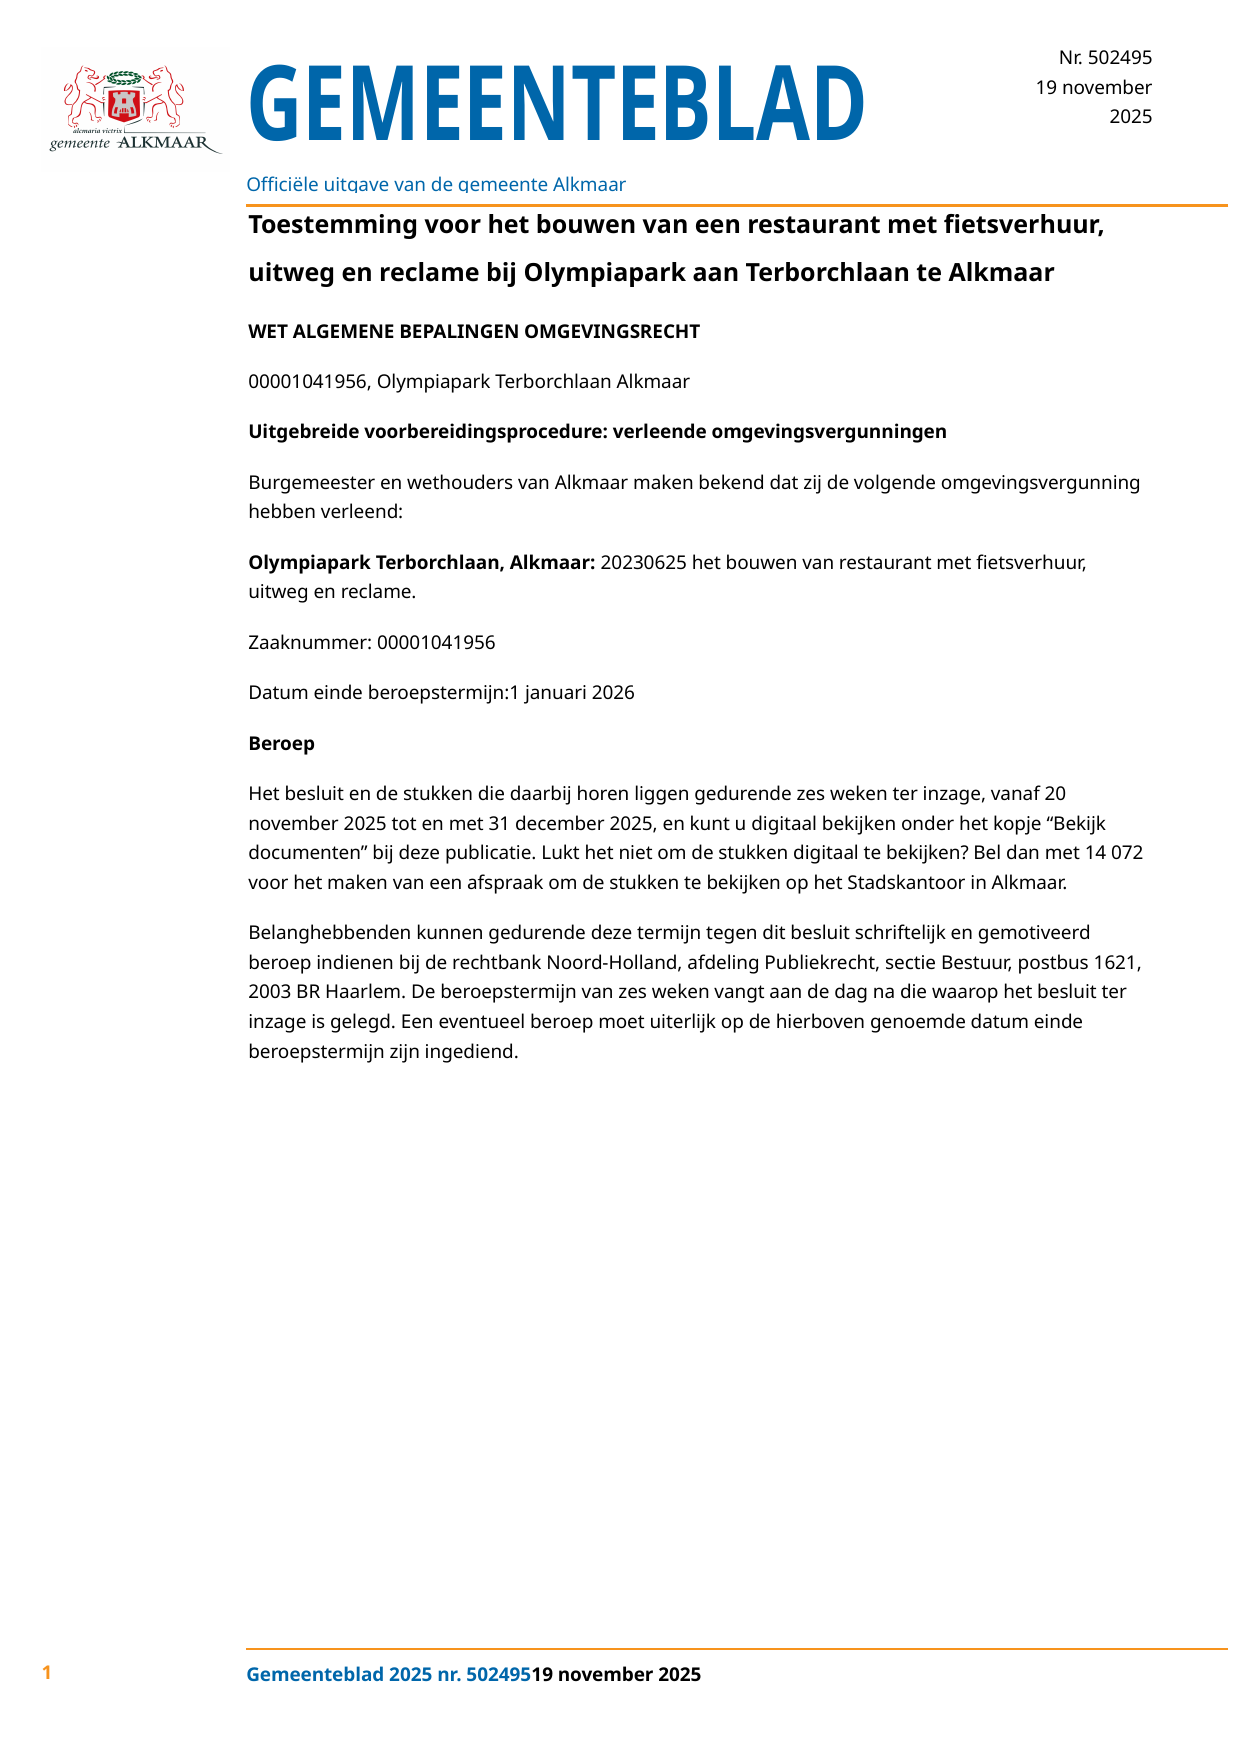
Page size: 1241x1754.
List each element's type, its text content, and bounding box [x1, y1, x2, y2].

text Belanghebbenden kunnen gedurende deze termijn tegen dit besluit schriftelijk en gemotiveerd beroep indienen bij de rechtbank Noord-Holland, afdeling Publiekrecht, sectie Bestuur, postbus 1621, 2003 BR Haarlem. De beroepstermijn van zes weken vangt aan de dag na die waarop het besluit ter inzage is gelegd. Een eventueel beroep moet uiterlijk op de hierboven genoemde datum einde beroepstermijn zijn ingediend. [248, 919, 1152, 1064]
picture [41, 47, 231, 172]
text Het besluit en de stukken die daarbij horen liggen gedurende zes weken ter inzage, vanaf 20 november 2025 tot en met 31 december 2025, en kunt u digitaal bekijken onder het kopje “Bekijk documenten” bij deze publicatie. Lukt het niet om de stukken digitaal te bekijken? Bel dan met 14 072 voor het maken van een afspraak om de stukken te bekijken op het Stadskantoor in Alkmaar. [248, 780, 1152, 895]
text Zaaknummer: 00001041956 [248, 629, 1152, 655]
text Toestemming voor het bouwen van een restaurant met fietsverhuur, uitweg en reclame bij Olympiapark aan Terborchlaan te Alkmaar [248, 207, 1152, 288]
text Burgemeester en wethouders van Alkmaar maken bekend dat zij de volgende omgevingsvergunning hebben verleend: [248, 469, 1152, 524]
text Beroep [248, 730, 1152, 756]
text Datum einde beroepstermijn:1 januari 2026 [248, 679, 1152, 705]
text Olympiapark Terborchlaan, Alkmaar: 20230625 het bouwen van restaurant met fietsverhuur, uitweg en reclame. [248, 549, 1152, 604]
text Uitgebreide voorbereidingsprocedure: verleende omgevingsvergunningen [248, 419, 1152, 444]
text 00001041956, Olympiapark Terborchlaan Alkmaar [248, 368, 1152, 394]
text WET ALGEMENE BEPALINGEN OMGEVINGSRECHT [248, 318, 1152, 344]
